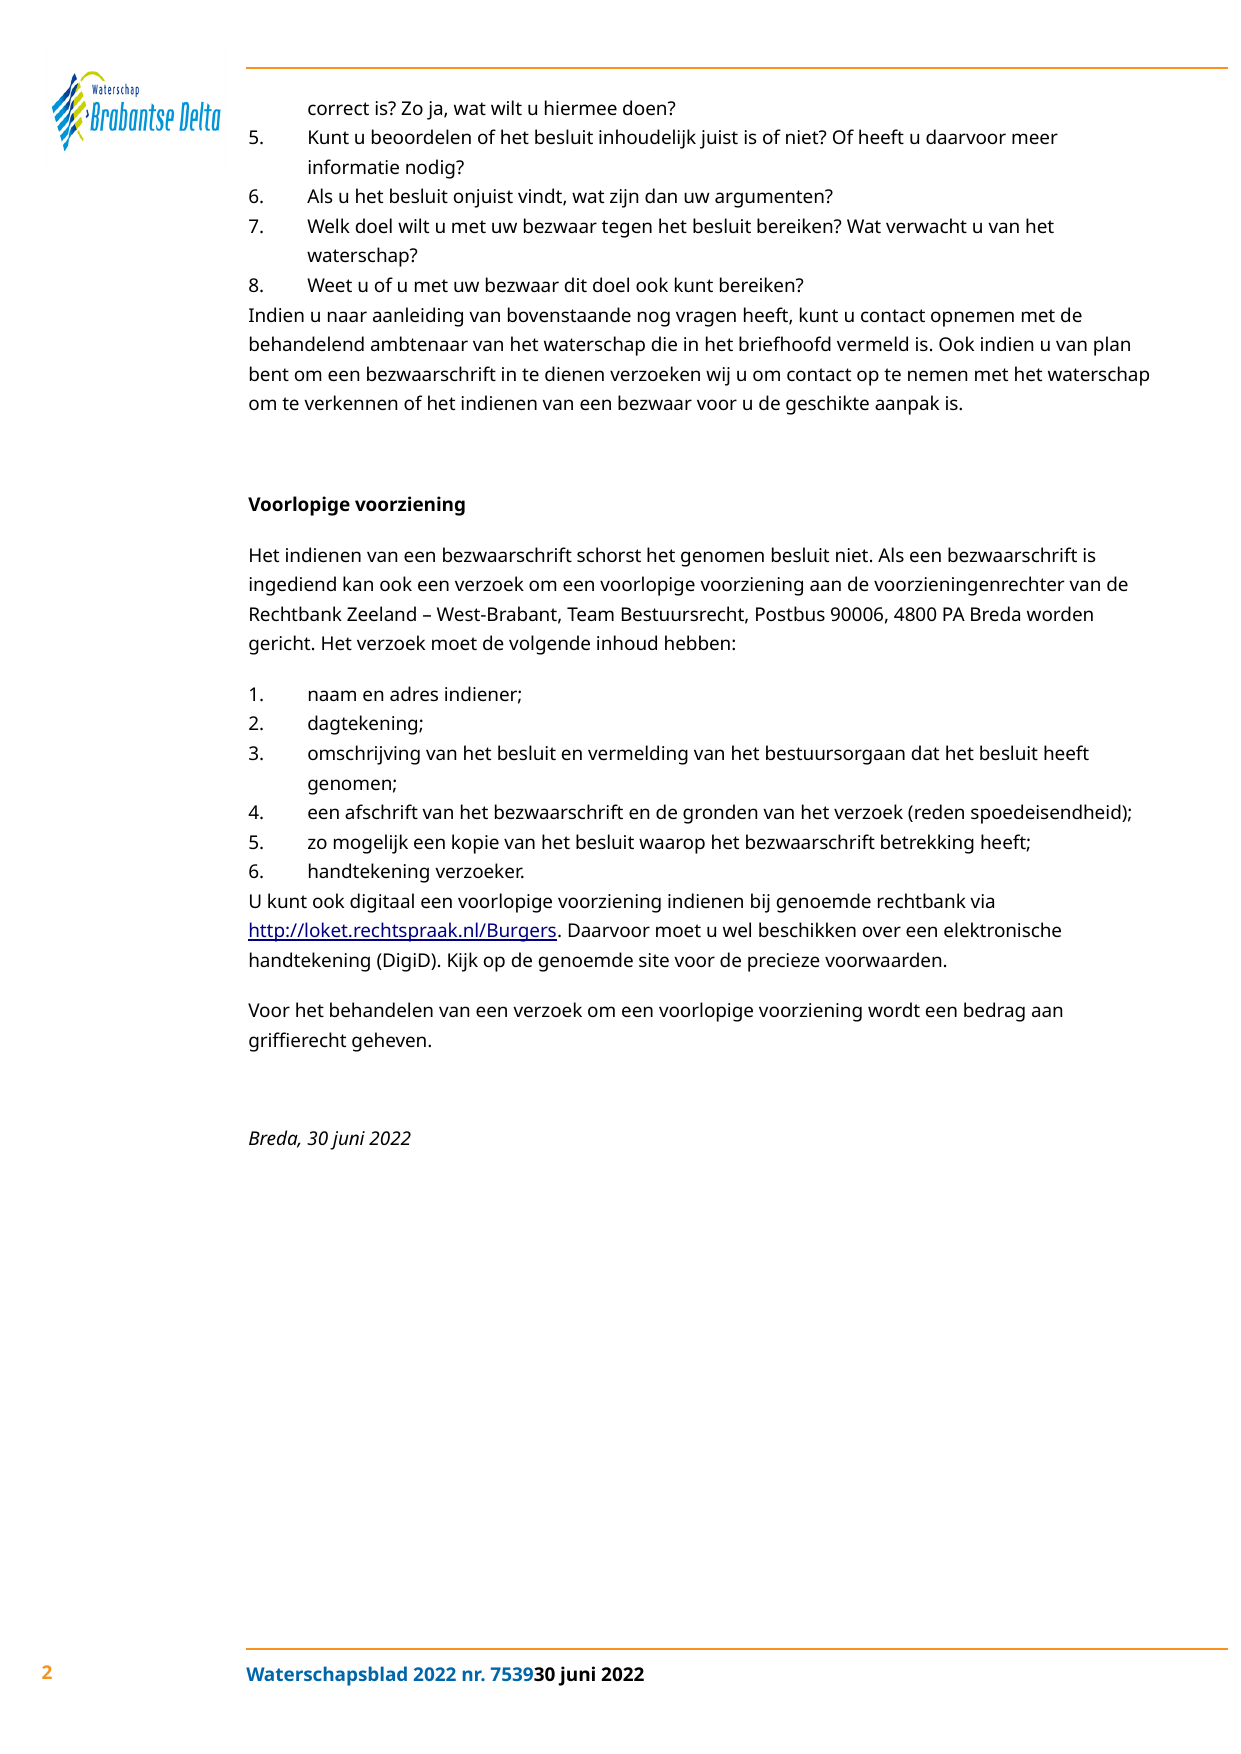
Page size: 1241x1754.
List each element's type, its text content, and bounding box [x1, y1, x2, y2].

list zo mogelijk een kopie van het besluit waarop het bezwaarschrift betrekking heeft; [248, 829, 1152, 855]
list een afschrift van het bezwaarschrift en de gronden van het verzoek (reden spoedeisendheid); [248, 799, 1152, 825]
text Voorlopige voorziening [248, 491, 1152, 517]
list Welk doel wilt u met uw bezwaar tegen het besluit bereiken? Wat verwacht u van het waterschap? [248, 213, 1152, 268]
text U kunt ook digitaal een voorlopige voorziening indienen bij genoemde rechtbank via http://loket.rechtspraak.nl/Burgers. Daarvoor moet u wel beschikken over een elektronische handtekening (DigiD). Kijk op de genoemde site voor de precieze voorwaarden. [248, 888, 1152, 973]
picture [41, 47, 231, 172]
list correct is? Zo ja, wat wilt u hiermee doen? [248, 95, 1152, 121]
list Weet u of u met uw bezwaar dit doel ook kunt bereiken? [248, 272, 1152, 298]
list naam en adres indiener; [248, 681, 1152, 707]
text Indien u naar aanleiding van bovenstaande nog vragen heeft, kunt u contact opnemen met de behandelend ambtenaar van het waterschap die in het briefhoofd vermeld is. Ook indien u van plan bent om een bezwaarschrift in te dienen verzoeken wij u om contact op te nemen met het waterschap om te verkennen of het indienen van een bezwaar voor u de geschikte aanpak is. [248, 302, 1152, 416]
list Als u het besluit onjuist vindt, wat zijn dan uw argumenten? [248, 183, 1152, 209]
text Breda, 30 juni 2022 [248, 1126, 1152, 1151]
list handtekening verzoeker. [248, 858, 1152, 884]
list omschrijving van het besluit en vermelding van het bestuursorgaan dat het besluit heeft genomen; [248, 740, 1152, 796]
list Kunt u beoordelen of het besluit inhoudelijk juist is of niet? Of heeft u daarvoor meer informatie nodig? [248, 124, 1152, 180]
text Voor het behandelen van een verzoek om een voorlopige voorziening wordt een bedrag aan griffierecht geheven. [248, 998, 1152, 1053]
text Het indienen van een bezwaarschrift schorst het genomen besluit niet. Als een bezwaarschrift is ingediend kan ook een verzoek om een voorlopige voorziening aan de voorzieningenrechter van de Rechtbank Zeeland – West-Brabant, Team Bestuursrecht, Postbus 90006, 4800 PA Breda worden gericht. Het verzoek moet de volgende inhoud hebben: [248, 542, 1152, 656]
list dagtekening; [248, 711, 1152, 736]
